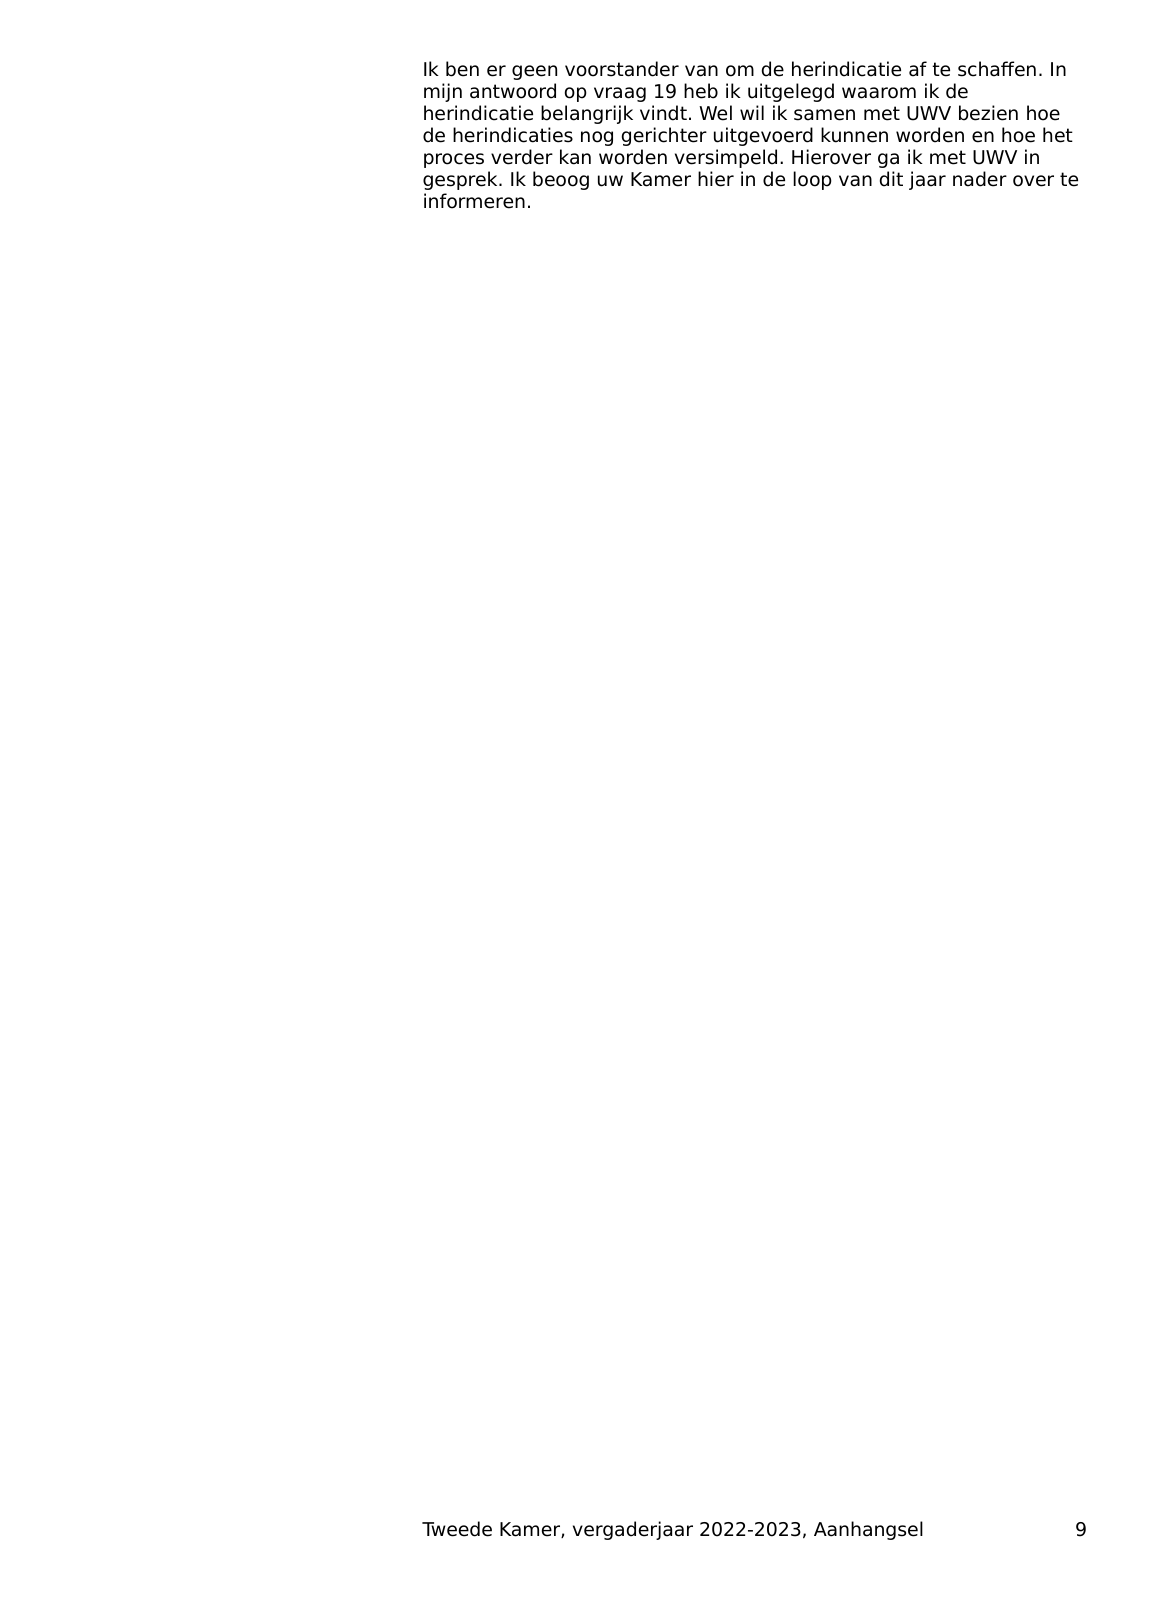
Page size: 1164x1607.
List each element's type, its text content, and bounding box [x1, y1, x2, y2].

text Ik ben er geen voorstander van om de herindicatie af te schaffen. In mijn antwoord op vraag 19 heb ik uitgelegd waarom ik de herindicatie belangrijk vindt. Wel wil ik samen met UWV bezien hoe de herindicaties nog gerichter uitgevoerd kunnen worden en hoe het proces verder kan worden versimpeld. Hierover ga ik met UWV in gesprek. Ik beoog uw Kamer hier in de loop van dit jaar nader over te informeren. [422, 59, 1087, 213]
